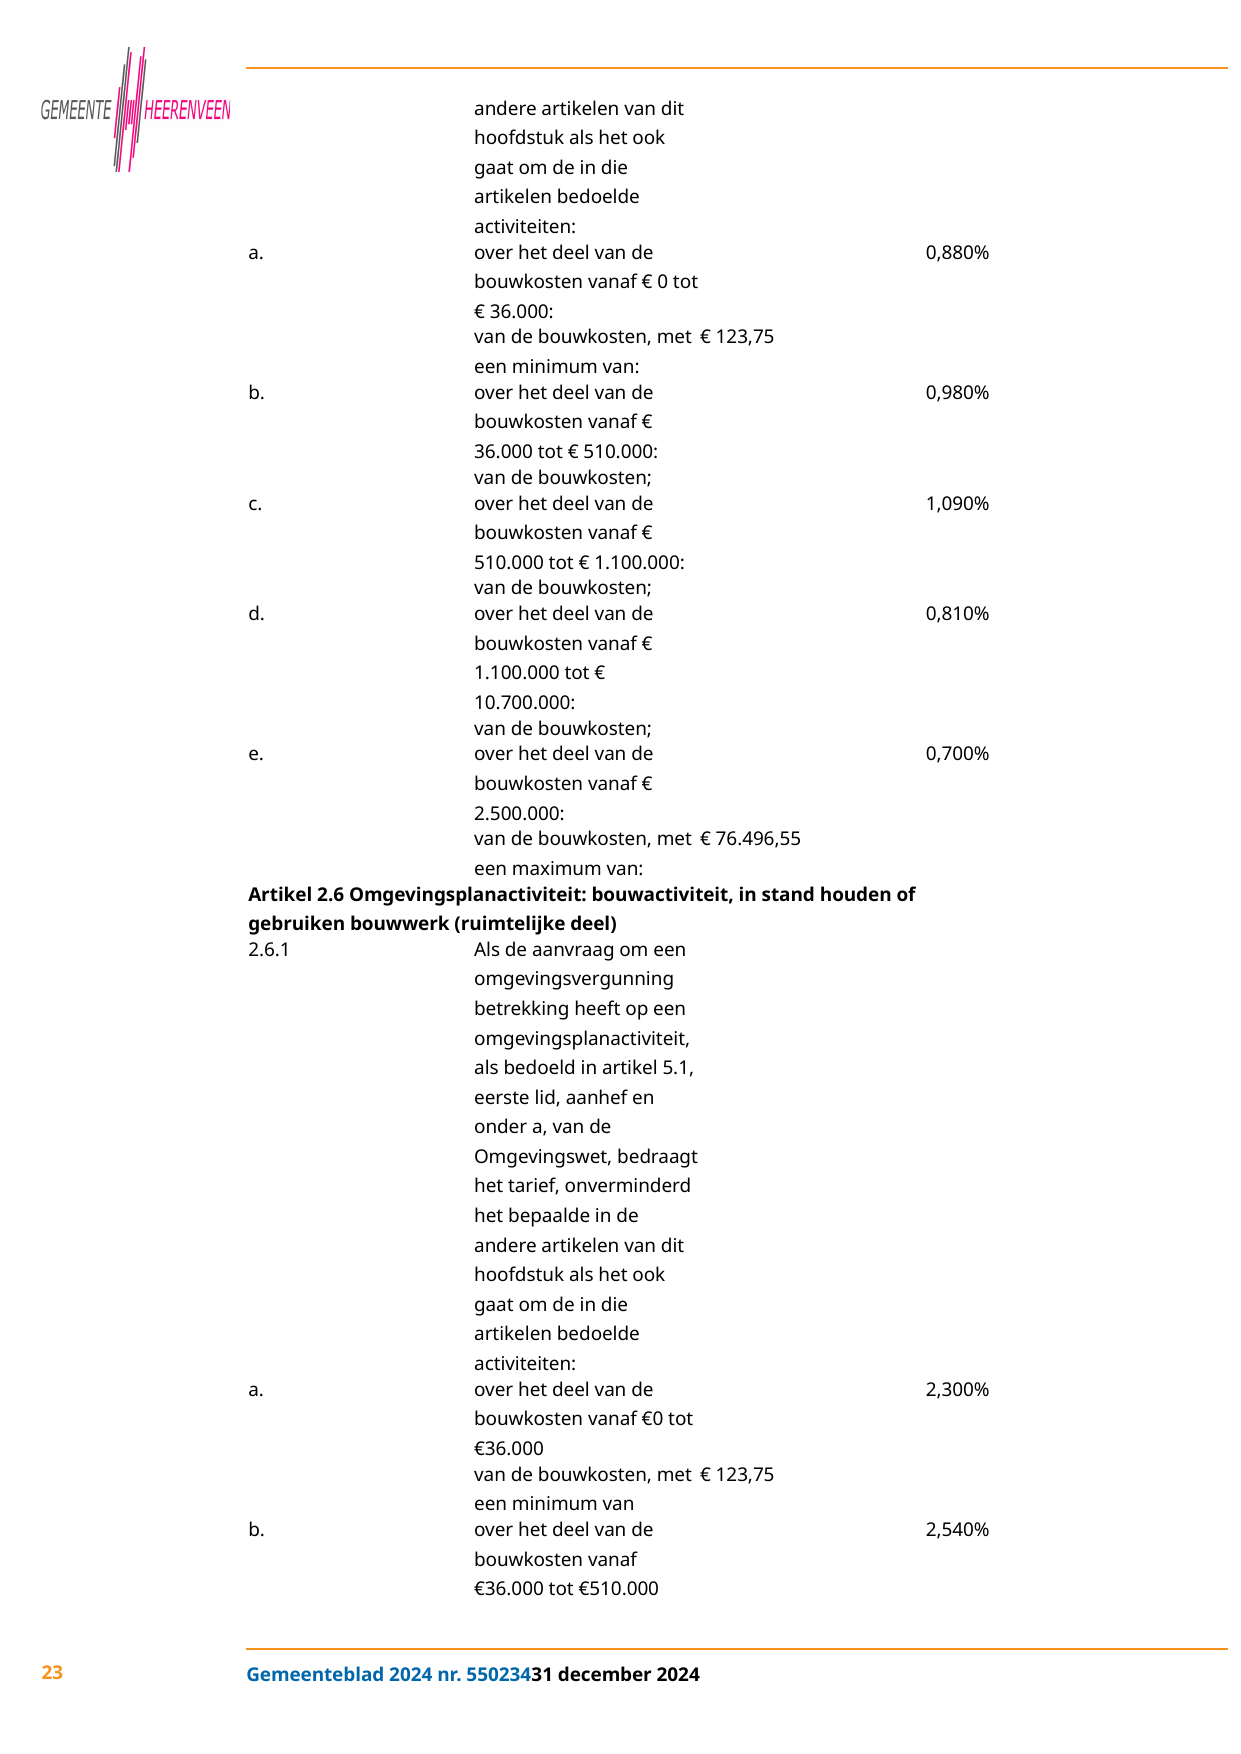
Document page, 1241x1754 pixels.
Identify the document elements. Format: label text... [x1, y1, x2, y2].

table_cell b. [248, 1516, 474, 1601]
table_cell e. [248, 741, 474, 825]
table_cell 2,300% [926, 1376, 1152, 1461]
table_cell over het deel van de bouwkosten vanaf € 1.100.000 tot € 10.700.000: [474, 600, 700, 715]
table_cell [700, 741, 926, 825]
table_cell 2.6.1 [248, 936, 474, 1376]
table_cell over het deel van de bouwkosten vanaf € 0 tot € 36.000: [474, 239, 700, 324]
table_cell [700, 490, 926, 574]
table_cell over het deel van de bouwkosten vanaf €36.000 tot €510.000 [474, 1516, 700, 1601]
table_cell [700, 379, 926, 464]
table_cell van de bouwkosten, met een minimum van: [474, 324, 700, 379]
table_cell c. [248, 490, 474, 574]
picture [41, 47, 231, 172]
table_cell [926, 825, 1152, 881]
table_cell d. [248, 600, 474, 715]
table_cell 0,880% [926, 239, 1152, 324]
table_cell a. [248, 239, 474, 324]
table_cell [926, 881, 1152, 936]
table_cell [926, 936, 1152, 1376]
table_cell over het deel van de bouwkosten vanaf €0 tot €36.000 [474, 1376, 700, 1461]
table_cell b. [248, 379, 474, 464]
table_cell [248, 324, 474, 379]
table_cell € 123,75 [700, 1461, 926, 1516]
table_cell [248, 575, 474, 600]
table_cell over het deel van de bouwkosten vanaf € 36.000 tot € 510.000: [474, 379, 700, 464]
table_cell van de bouwkosten; [474, 715, 700, 741]
table_cell 0,810% [926, 600, 1152, 715]
table_cell van de bouwkosten, met een minimum van [474, 1461, 700, 1516]
table_cell a. [248, 1376, 474, 1461]
table_cell € 76.496,55 [700, 825, 926, 881]
table_cell [248, 825, 474, 881]
table_cell [700, 936, 926, 1376]
table_cell over het deel van de bouwkosten vanaf € 510.000 tot € 1.100.000: [474, 490, 700, 574]
table_cell [700, 715, 926, 741]
table_cell [700, 575, 926, 600]
table_cell [248, 464, 474, 490]
table_cell van de bouwkosten; [474, 464, 700, 490]
table_cell andere artikelen van dit hoofdstuk als het ook gaat om de in die artikelen bedoelde activiteiten: [474, 95, 700, 239]
table_cell € 123,75 [700, 324, 926, 379]
table_cell [700, 600, 926, 715]
table_cell 0,980% [926, 379, 1152, 464]
table_cell [700, 239, 926, 324]
table_cell [926, 324, 1152, 379]
table_cell [700, 464, 926, 490]
table_cell Als de aanvraag om een omgevingsvergunning betrekking heeft op een omgevingsplanactiviteit, als bedoeld in artikel 5.1, eerste lid, aanhef en onder a, van de Omgevingswet, bedraagt het tarief, onverminderd het bepaalde in de andere artikelen van dit hoofdstuk als het ook gaat om de in die artikelen bedoelde activiteiten: [474, 936, 700, 1376]
table_cell [248, 715, 474, 741]
table_cell [926, 95, 1152, 239]
table_cell [248, 1461, 474, 1516]
table_cell van de bouwkosten, met een maximum van: [474, 825, 700, 881]
table_cell [248, 95, 474, 239]
table_cell [926, 575, 1152, 600]
table_cell Artikel 2.6 Omgevingsplanactiviteit: bouwactiviteit, in stand houden of gebruiken bouwwerk (ruimtelijke deel) [248, 881, 926, 936]
table_cell 0,700% [926, 741, 1152, 825]
table_cell 2,540% [926, 1516, 1152, 1601]
table_cell [700, 1516, 926, 1601]
table_cell [926, 1461, 1152, 1516]
table_cell van de bouwkosten; [474, 575, 700, 600]
table_cell over het deel van de bouwkosten vanaf € 2.500.000: [474, 741, 700, 825]
table_cell [926, 464, 1152, 490]
table_cell [926, 715, 1152, 741]
table_cell [700, 95, 926, 239]
table_cell [700, 1376, 926, 1461]
table_cell 1,090% [926, 490, 1152, 574]
